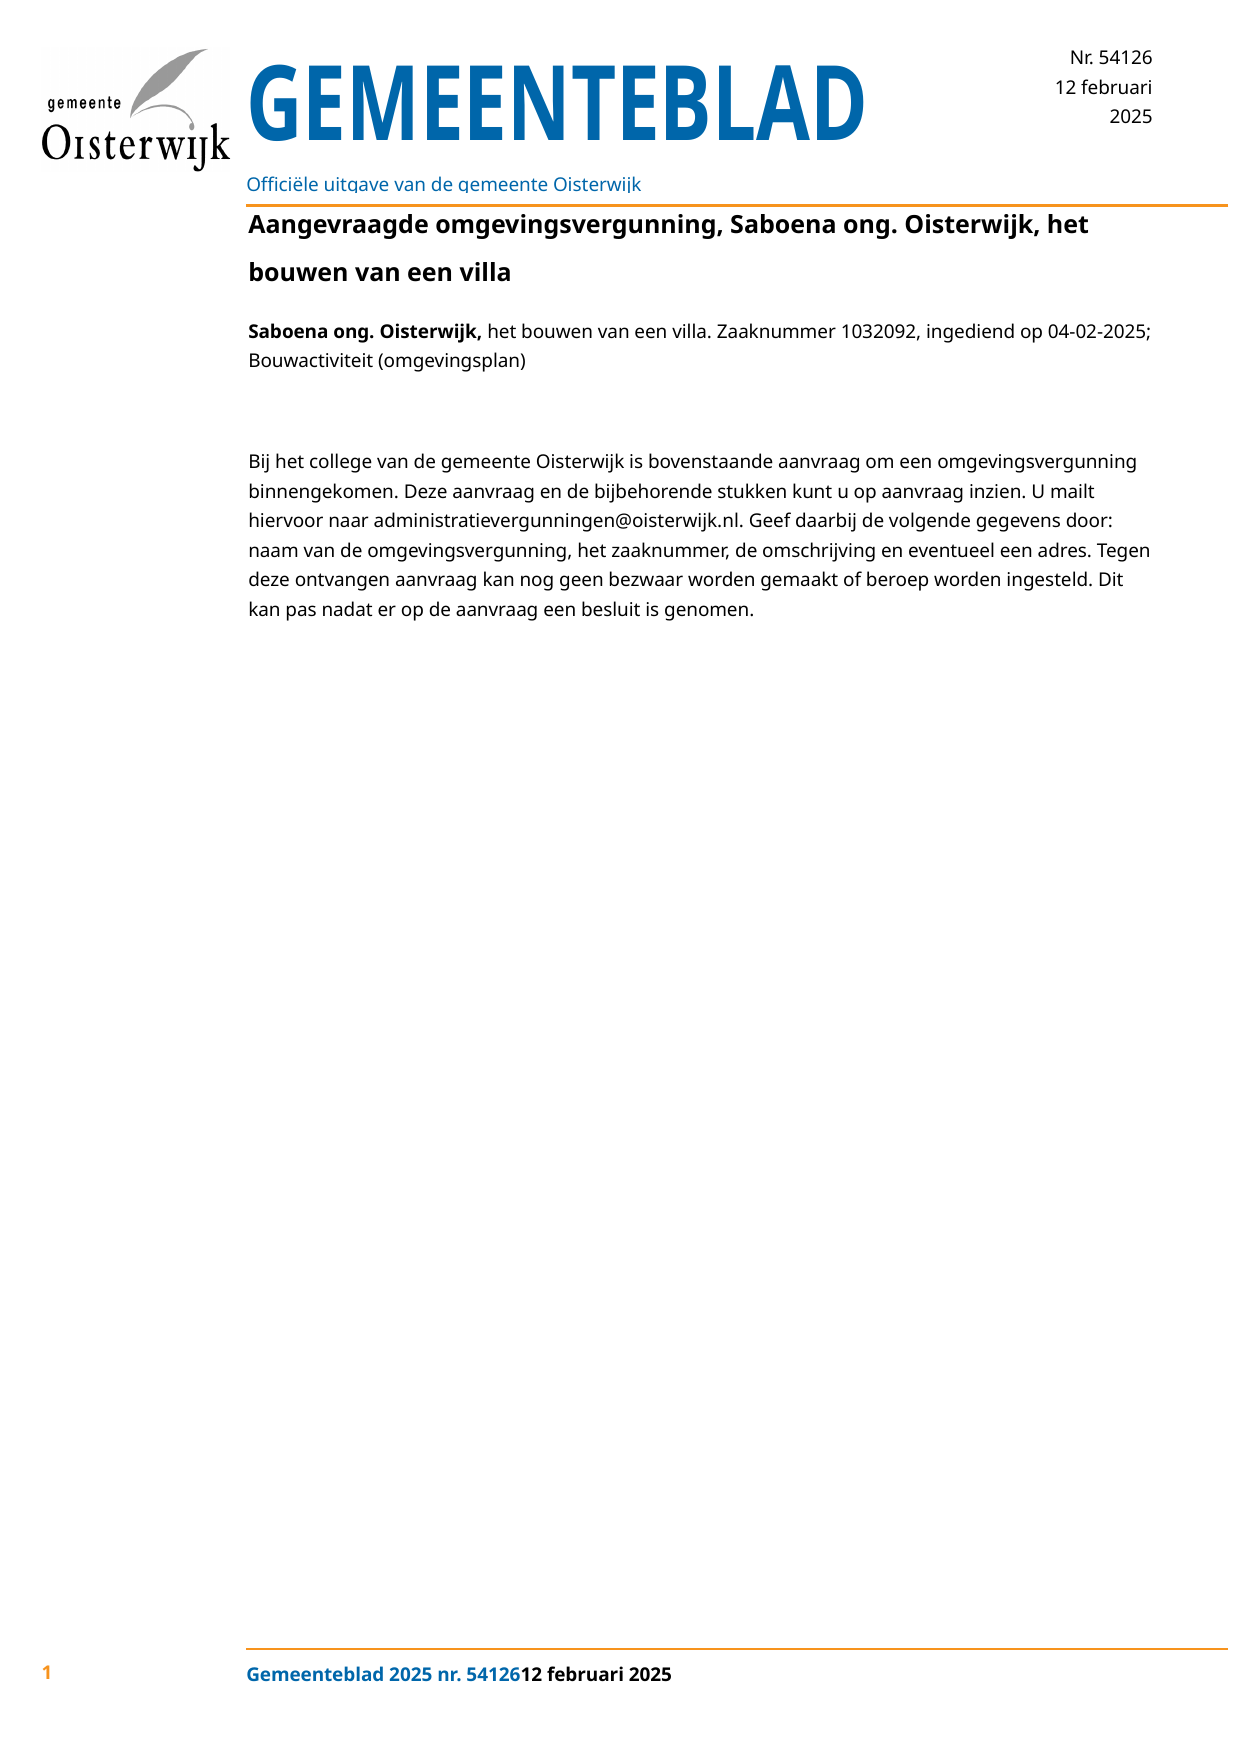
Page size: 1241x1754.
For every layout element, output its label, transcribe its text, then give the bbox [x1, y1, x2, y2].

text Saboena ong. Oisterwijk, het bouwen van een villa. Zaaknummer 1032092, ingediend op 04-02-2025; Bouwactiviteit (omgevingsplan) [248, 318, 1152, 373]
picture [41, 47, 231, 172]
text Aangevraagde omgevingsvergunning, Saboena ong. Oisterwijk, het bouwen van een villa [248, 207, 1152, 288]
text Bij het college van de gemeente Oisterwijk is bovenstaande aanvraag om een omgevingsvergunning binnengekomen. Deze aanvraag en de bijbehorende stukken kunt u op aanvraag inzien. U mailt hiervoor naar administratievergunningen@oisterwijk.nl. Geef daarbij de volgende gegevens door: naam van de omgevingsvergunning, het zaaknummer, de omschrijving en eventueel een adres. Tegen deze ontvangen aanvraag kan nog geen bezwaar worden gemaakt of beroep worden ingesteld. Dit kan pas nadat er op de aanvraag een besluit is genomen. [248, 448, 1152, 622]
